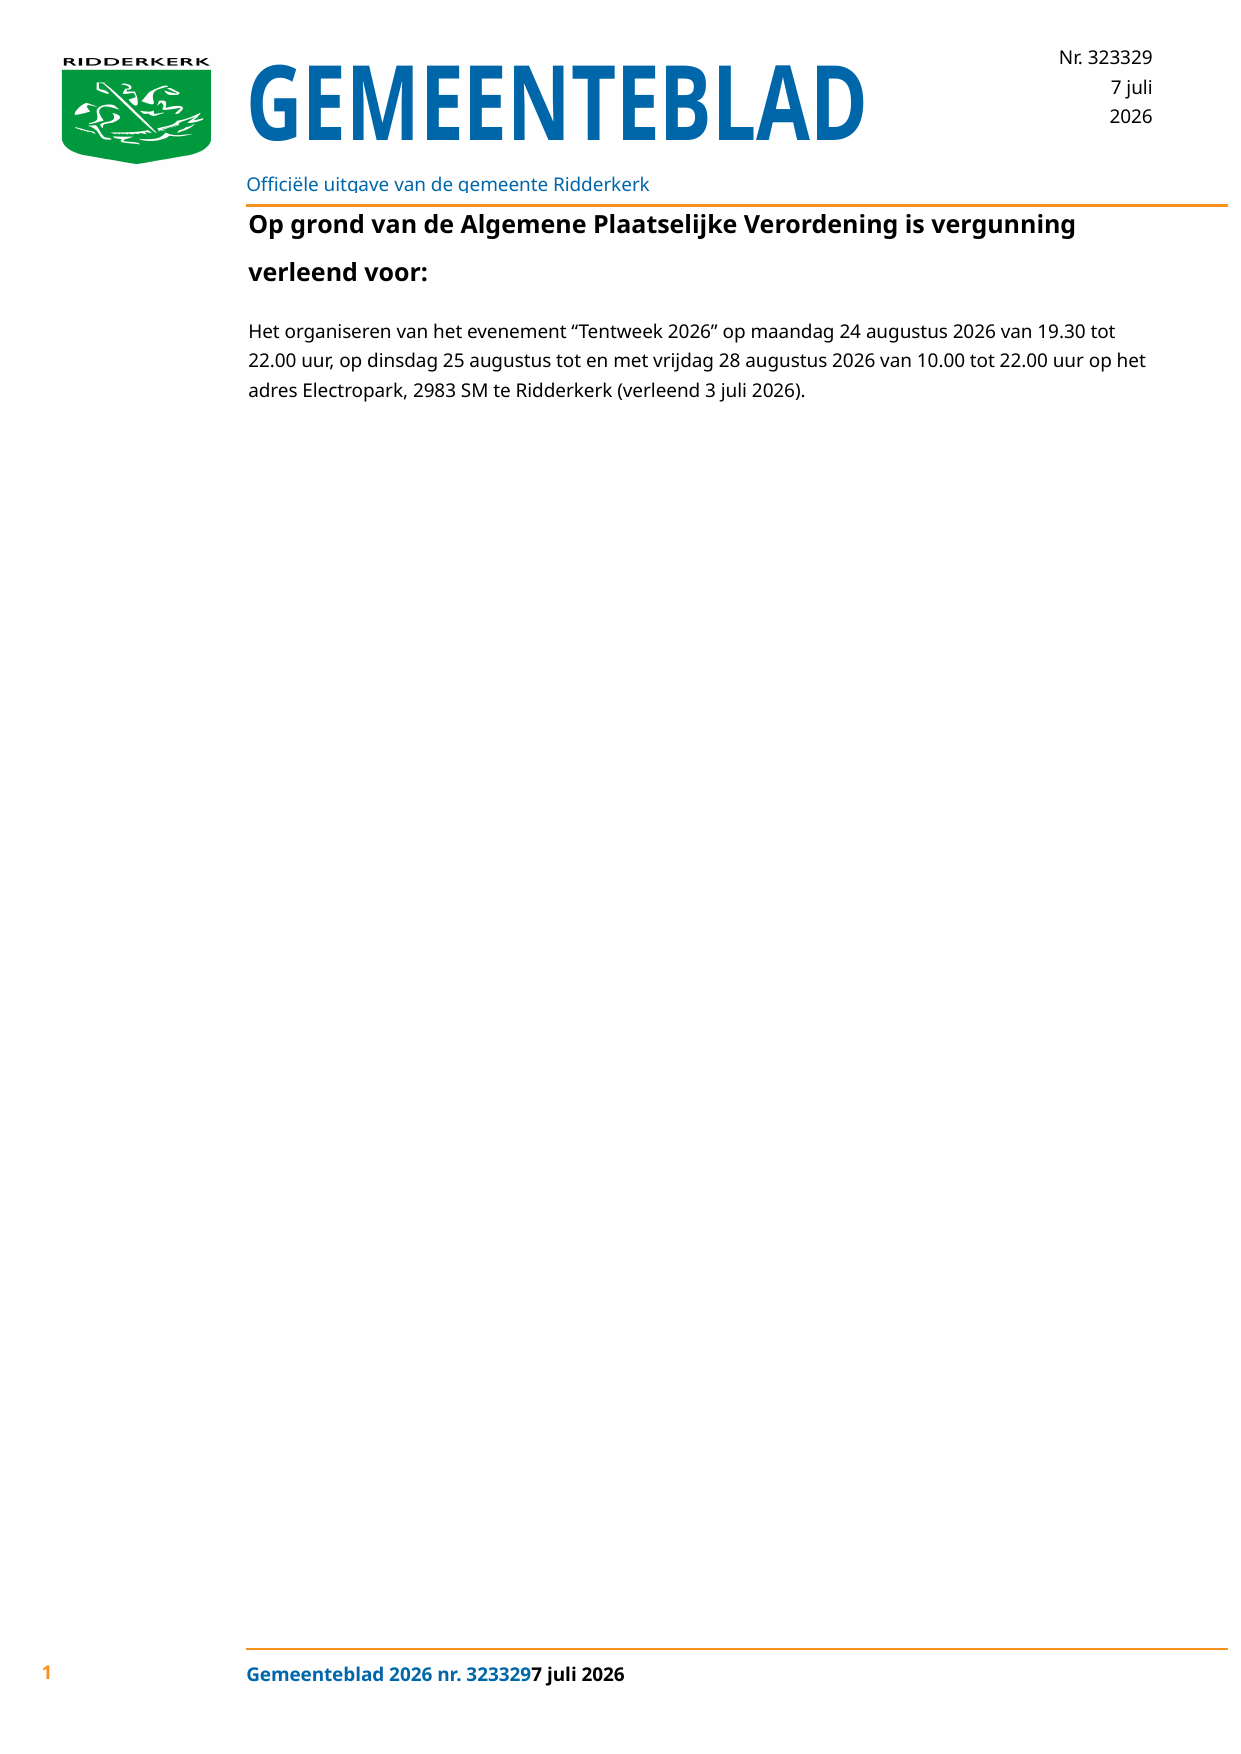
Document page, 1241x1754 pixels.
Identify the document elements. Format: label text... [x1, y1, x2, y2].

picture [41, 47, 231, 172]
text Op grond van de Algemene Plaatselijke Verordening is vergunning verleend voor: [248, 207, 1152, 288]
text Het organiseren van het evenement “Tentweek 2026” op maandag 24 augustus 2026 van 19.30 tot 22.00 uur, op dinsdag 25 augustus tot en met vrijdag 28 augustus 2026 van 10.00 tot 22.00 uur op het adres Electropark, 2983 SM te Ridderkerk (verleend 3 juli 2026). [248, 318, 1152, 403]
